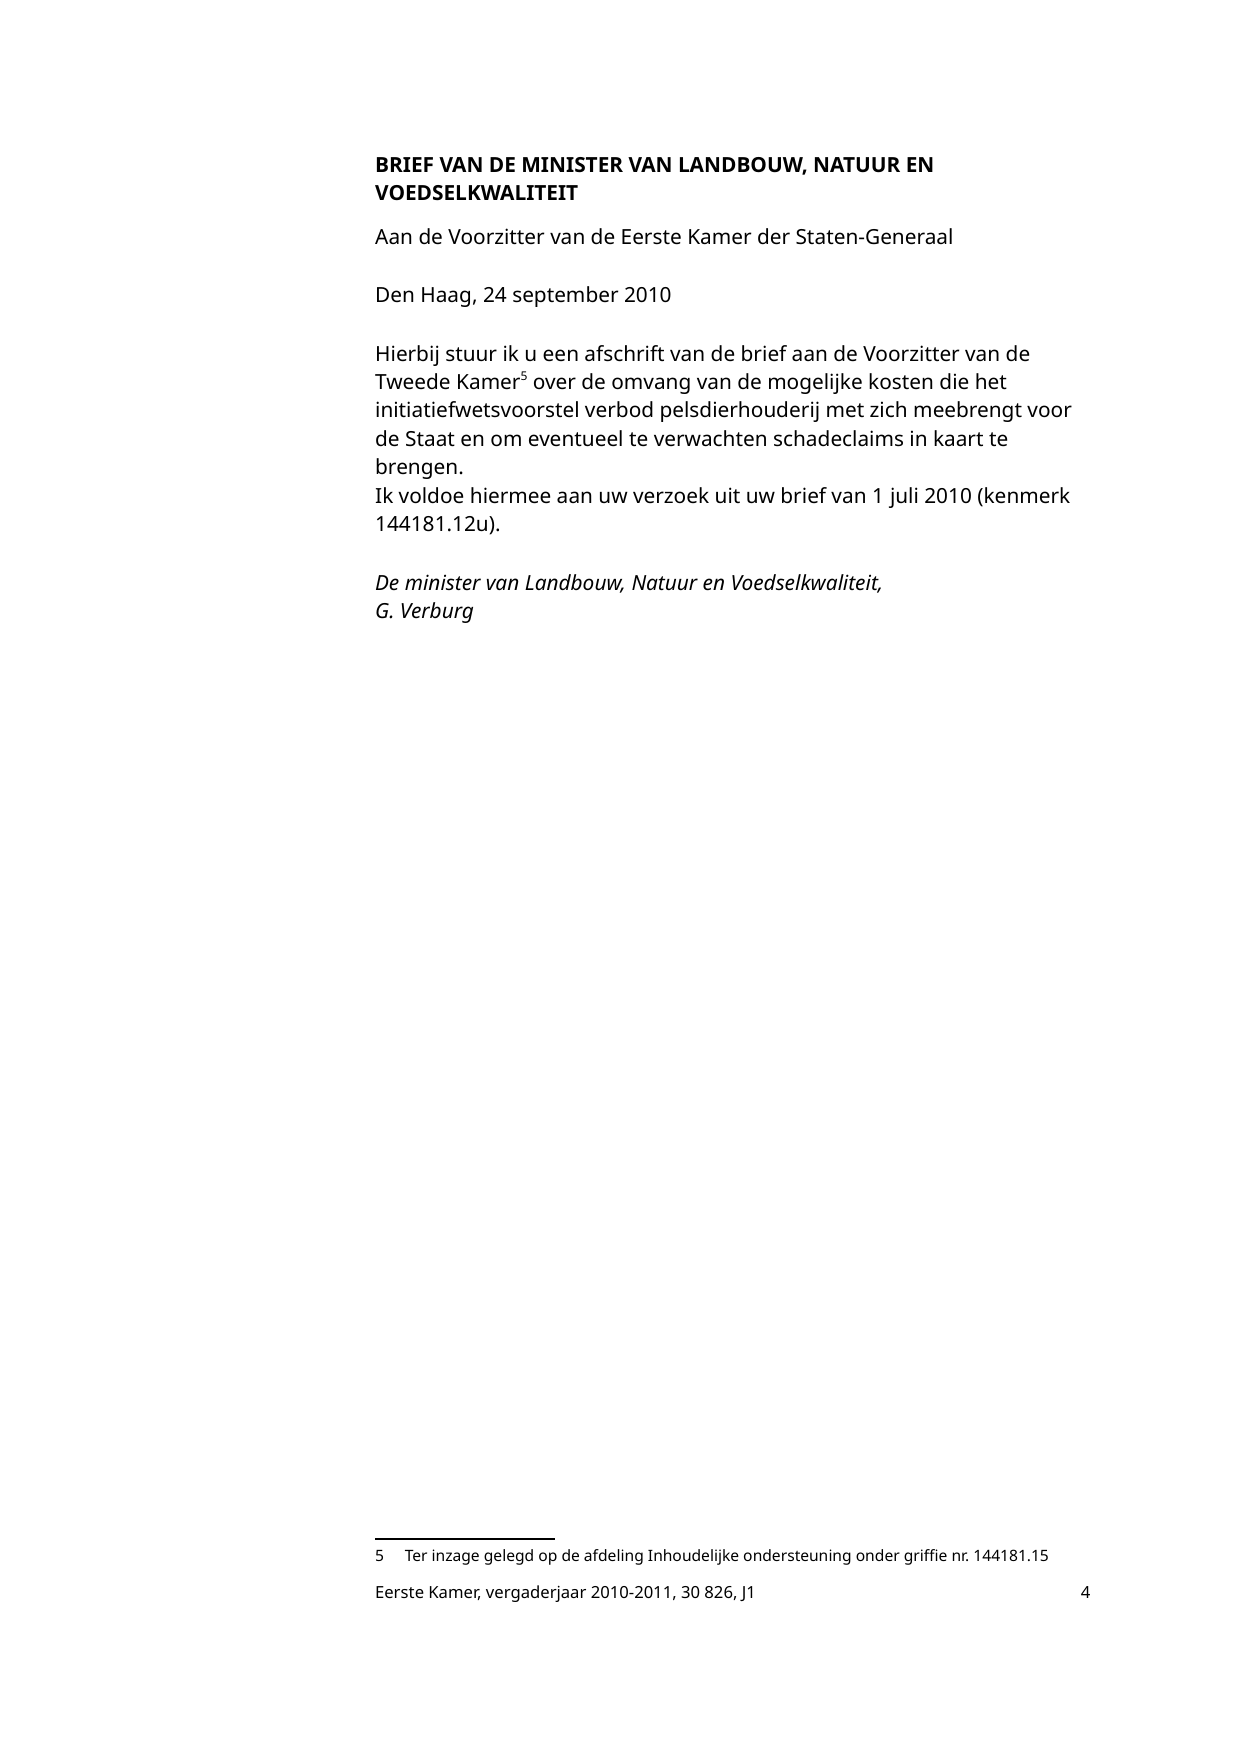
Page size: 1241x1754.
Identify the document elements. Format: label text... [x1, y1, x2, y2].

text De minister van Landbouw, Natuur en Voedselkwaliteit, [375, 568, 1090, 596]
text Den Haag, 24 september 2010 [375, 280, 1090, 309]
text Ik voldoe hiermee aan uw verzoek uit uw brief van 1 juli 2010 (kenmerk 144181.12u). [375, 481, 1090, 538]
text Aan de Voorzitter van de Eerste Kamer der Staten-Generaal [375, 222, 1090, 250]
text BRIEF VAN DE MINISTER VAN LANDBOUW, NATUUR EN VOEDSELKWALITEIT [375, 150, 1090, 207]
text Hierbij stuur ik u een afschrift van de brief aan de Voorzitter van de Tweede Kamer over de omvang van de mogelijke kosten die het initiatiefwetsvoorstel verbod pelsdierhouderij met zich meebrengt voor de Staat en om eventueel te verwachten schadeclaims in kaart te brengen. [375, 339, 1090, 481]
text Ter inzage gelegd op de afdeling Inhoudelijke ondersteuning onder griffie nr. 144181.15 [375, 1509, 1090, 1566]
text G. Verburg [375, 596, 1090, 625]
